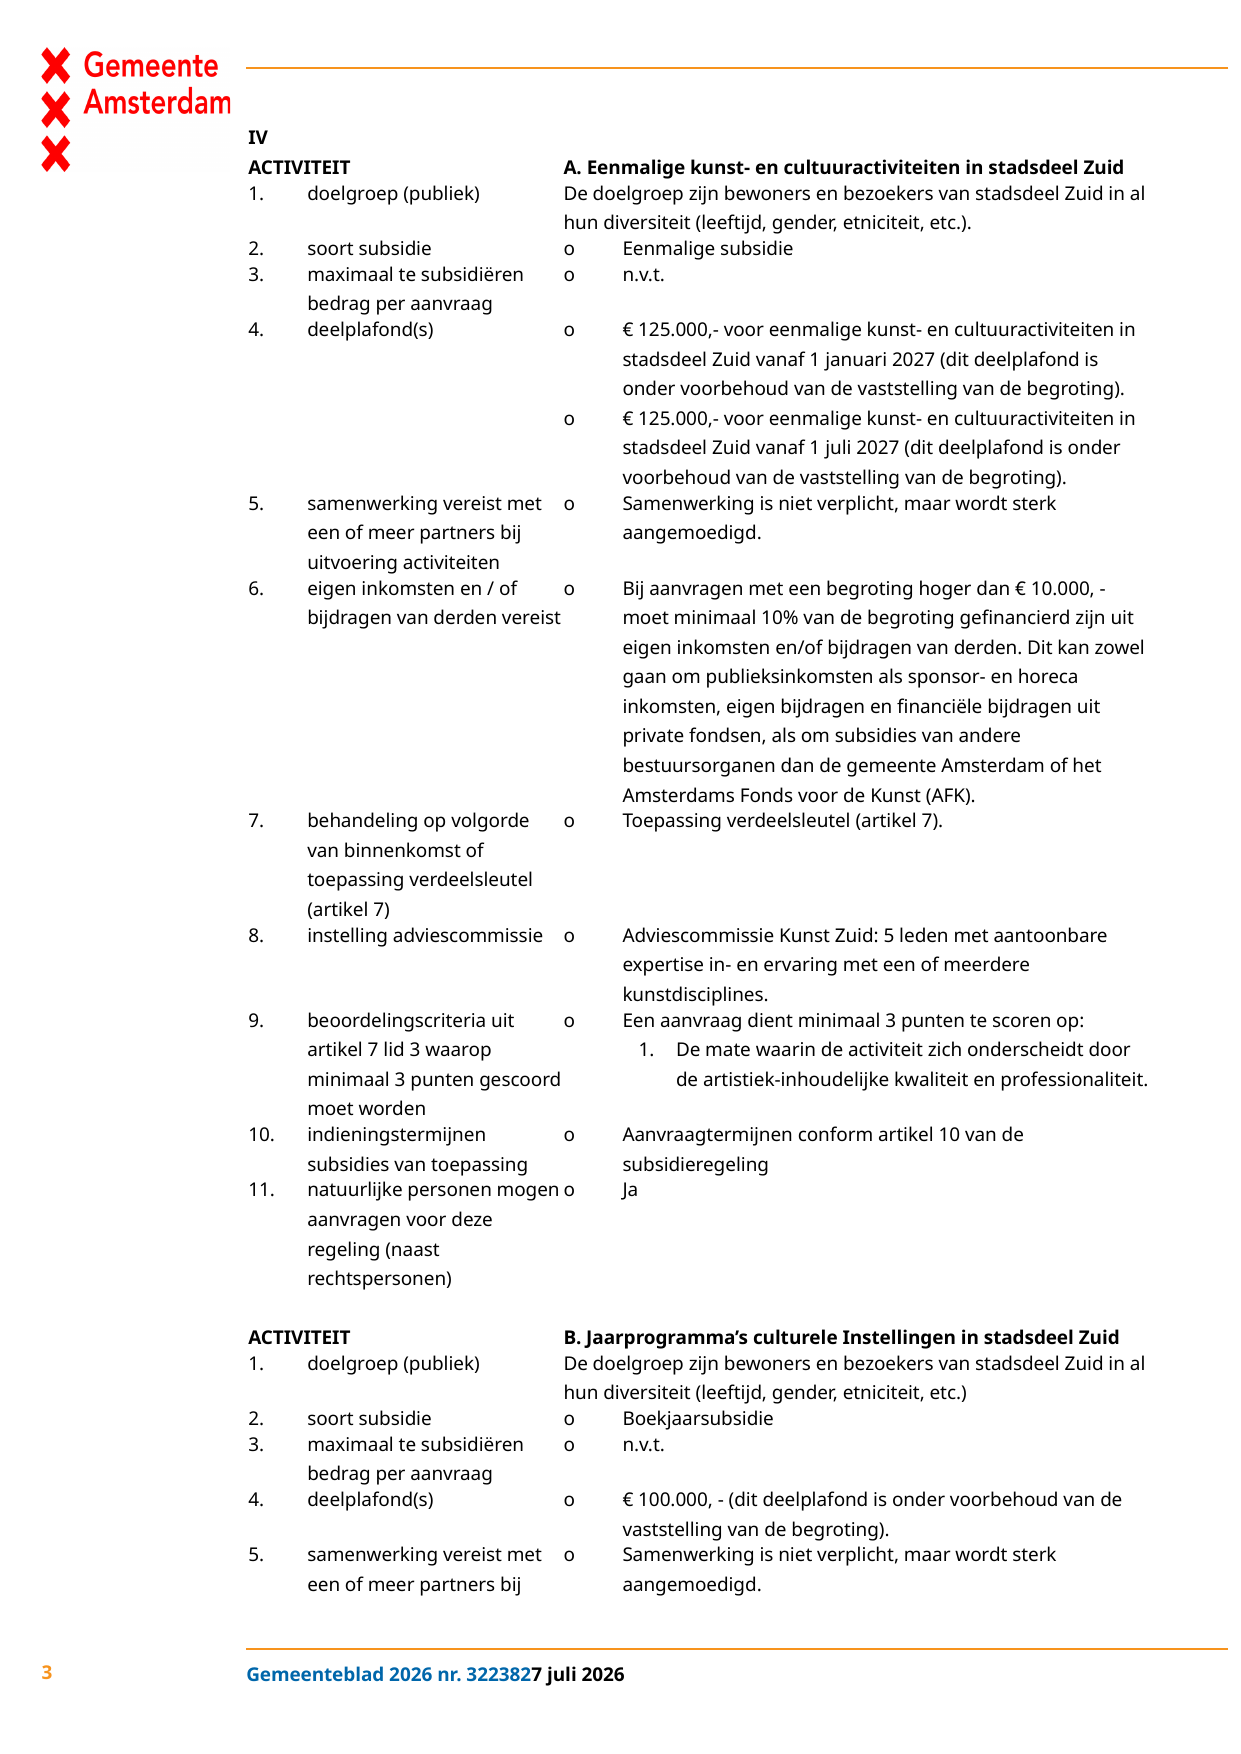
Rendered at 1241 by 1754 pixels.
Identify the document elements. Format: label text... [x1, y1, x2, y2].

table_cell Toepassing verdeelsleutel (artikel 7). [563, 808, 1152, 922]
table_header ACTIVITEIT [248, 154, 563, 180]
table_cell doelgroep (publiek) [248, 1350, 563, 1405]
table_cell doelgroep (publiek) [248, 180, 563, 235]
table_cell Samenwerking is niet verplicht, maar wordt sterk aangemoedigd. [563, 490, 1152, 575]
table_cell n.v.t. [563, 261, 1152, 316]
picture [41, 47, 231, 172]
table_cell soort subsidie [248, 235, 563, 261]
table_header ACTIVITEIT [248, 1324, 563, 1350]
table_cell € 125.000,- voor eenmalige kunst- en cultuuractiviteiten in stadsdeel Zuid vanaf 1 januari 2027 (dit deelplafond is onder voorbehoud van de vaststelling van de begroting). € 125.000,- voor eenmalige kunst- en cultuuractiviteiten in stadsdeel Zuid vanaf 1 juli 2027 (dit deelplafond is onder voorbehoud van de vaststelling van de begroting). [563, 316, 1152, 490]
table_cell deelplafond(s) [248, 1486, 563, 1541]
table_cell Boekjaarsubsidie [563, 1405, 1152, 1431]
table_cell De doelgroep zijn bewoners en bezoekers van stadsdeel Zuid in al hun diversiteit (leeftijd, gender, etniciteit, etc.). [563, 180, 1152, 235]
text IV [248, 124, 1152, 150]
table_cell n.v.t. [563, 1431, 1152, 1486]
table_cell deelplafond(s) [248, 316, 563, 490]
table_cell beoordelingscriteria uit artikel 7 lid 3 waarop minimaal 3 punten gescoord moet worden [248, 1007, 563, 1121]
table_header A. Eenmalige kunst- en cultuuractiviteiten in stadsdeel Zuid [563, 154, 1152, 180]
table_cell instelling adviescommissie [248, 922, 563, 1007]
table_cell Ja [563, 1177, 1152, 1291]
table_cell indieningstermijnen subsidies van toepassing [248, 1121, 563, 1177]
table_cell maximaal te subsidiëren bedrag per aanvraag [248, 261, 563, 316]
table_cell soort subsidie [248, 1405, 563, 1431]
table_cell eigen inkomsten en / of bijdragen van derden vereist [248, 575, 563, 807]
table_header B. Jaarprogramma’s culturele Instellingen in stadsdeel Zuid [563, 1324, 1152, 1350]
table_cell natuurlijke personen mogen aanvragen voor deze regeling (naast rechtspersonen) [248, 1177, 563, 1291]
table_cell De doelgroep zijn bewoners en bezoekers van stadsdeel Zuid in al hun diversiteit (leeftijd, gender, etniciteit, etc.) [563, 1350, 1152, 1405]
table_cell Aanvraagtermijnen conform artikel 10 van de subsidieregeling [563, 1121, 1152, 1177]
table_cell Bij aanvragen met een begroting hoger dan € 10.000, - moet minimaal 10% van de begroting gefinancierd zijn uit eigen inkomsten en/of bijdragen van derden. Dit kan zowel gaan om publieksinkomsten als sponsor- en horeca inkomsten, eigen bijdragen en financiële bijdragen uit private fondsen, als om subsidies van andere bestuursorganen dan de gemeente Amsterdam of het Amsterdams Fonds voor de Kunst (AFK). [563, 575, 1152, 807]
table_cell maximaal te subsidiëren bedrag per aanvraag [248, 1431, 563, 1486]
table_cell samenwerking vereist met een of meer partners bij [248, 1541, 563, 1597]
table_cell Samenwerking is niet verplicht, maar wordt sterk aangemoedigd. [563, 1541, 1152, 1597]
table_cell Adviescommissie Kunst Zuid: 5 leden met aantoonbare expertise in- en ervaring met een of meerdere kunstdisciplines. [563, 922, 1152, 1007]
table_cell behandeling op volgorde van binnenkomst of toepassing verdeelsleutel (artikel 7) [248, 808, 563, 922]
table_cell Eenmalige subsidie [563, 235, 1152, 261]
table_cell samenwerking vereist met een of meer partners bij uitvoering activiteiten [248, 490, 563, 575]
table_cell Een aanvraag dient minimaal 3 punten te scoren op: De mate waarin de activiteit zich onderscheidt door de artistiek-inhoudelijke kwaliteit en professionaliteit. [563, 1007, 1152, 1121]
table_cell € 100.000, - (dit deelplafond is onder voorbehoud van de vaststelling van de begroting). [563, 1486, 1152, 1541]
